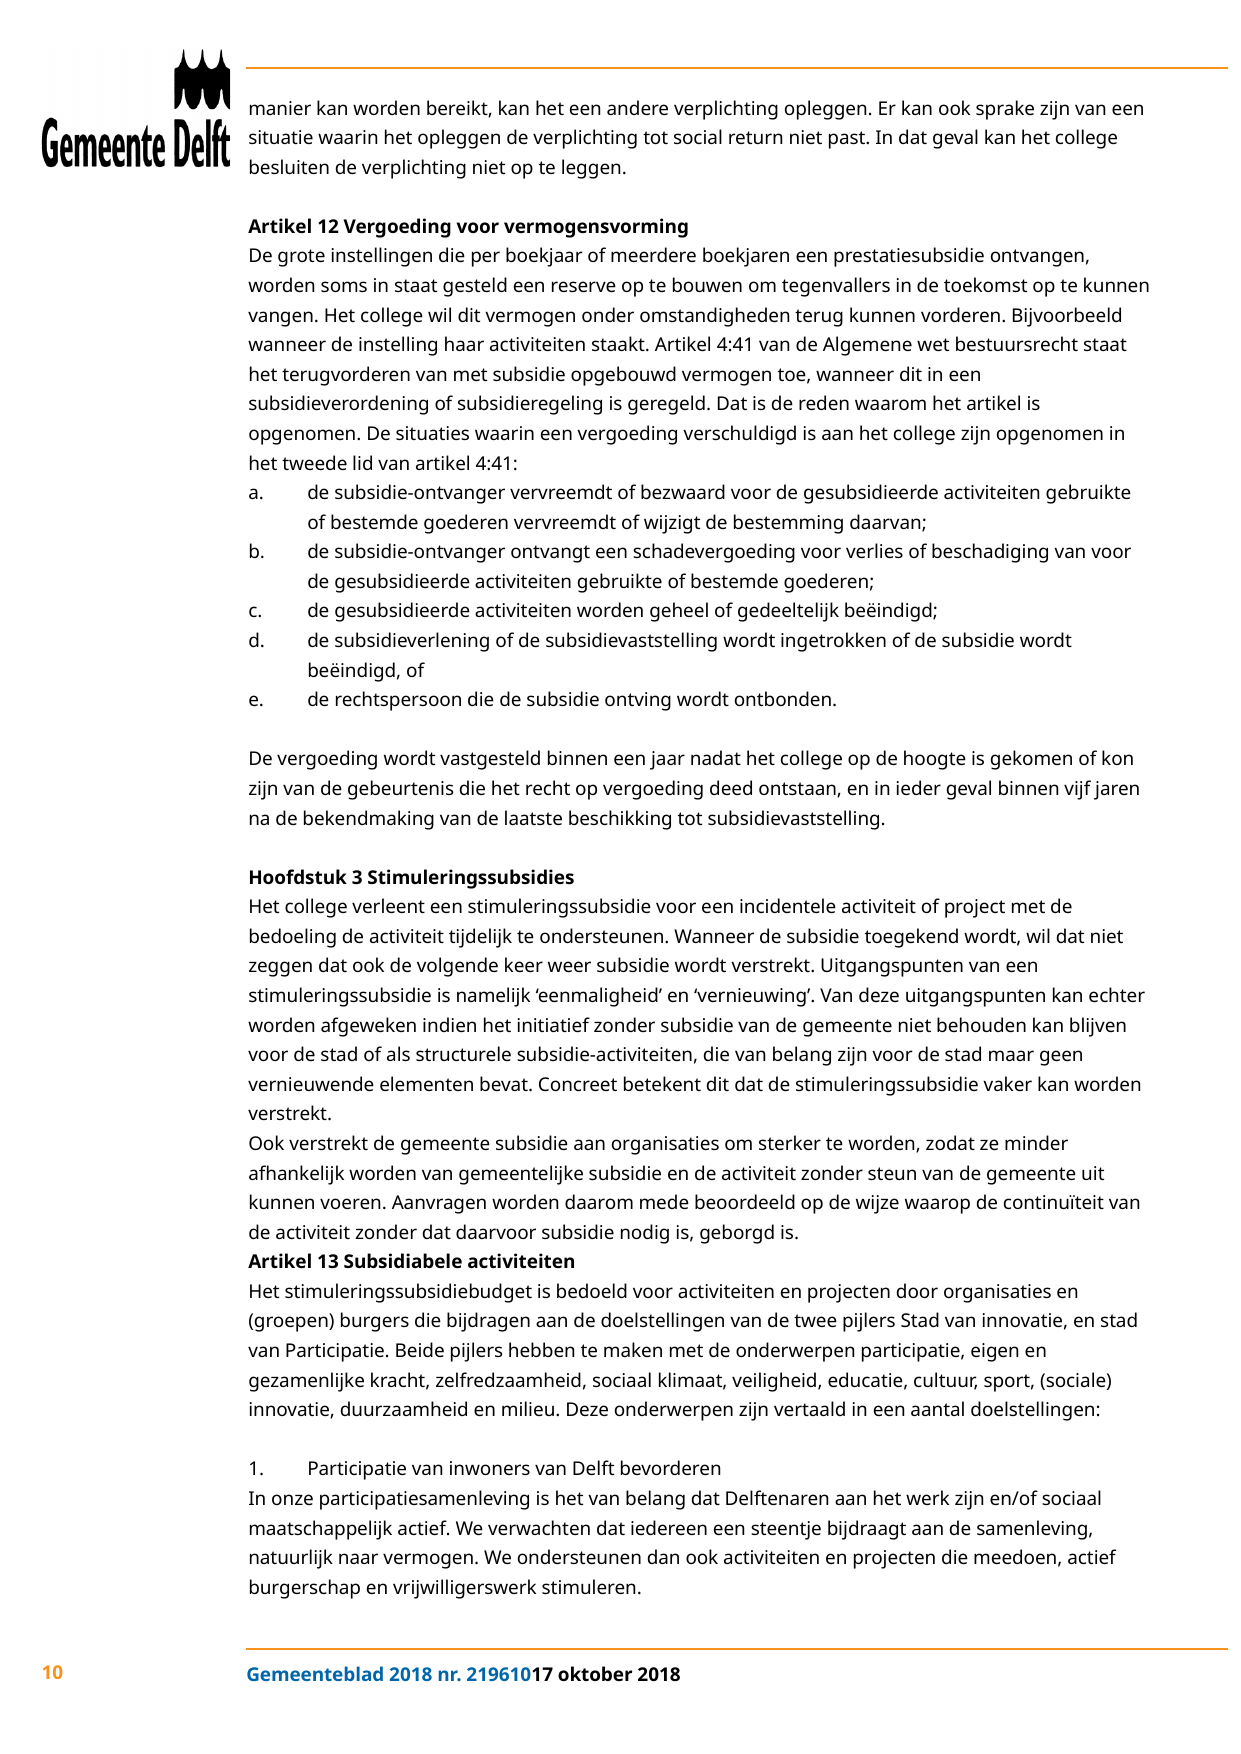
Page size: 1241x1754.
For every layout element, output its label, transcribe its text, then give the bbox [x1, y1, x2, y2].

list Participatie van inwoners van Delft bevorderen [248, 1456, 1152, 1481]
list de rechtspersoon die de subsidie ontving wordt ontbonden. [248, 686, 1152, 712]
text In onze participatiesamenleving is het van belang dat Delftenaren aan het werk zijn en/of sociaal maatschappelijk actief. We verwachten dat iedereen een steentje bijdraagt aan de samenleving, natuurlijk naar vermogen. We ondersteunen dan ook activiteiten en projecten die meedoen, actief burgerschap en vrijwilligerswerk stimuleren. [248, 1485, 1152, 1600]
text Hoofdstuk 3 Stimuleringssubsidies [248, 864, 1152, 890]
text Artikel 13 Subsidiabele activiteiten [248, 1248, 1152, 1274]
text De vergoeding wordt vastgesteld binnen een jaar nadat het college op de hoogte is gekomen of kon zijn van de gebeurtenis die het recht op vergoeding deed ontstaan, en in ieder geval binnen vijf jaren na de bekendmaking van de laatste beschikking tot subsidievaststelling. [248, 746, 1152, 831]
text manier kan worden bereikt, kan het een andere verplichting opleggen. Er kan ook sprake zijn van een situatie waarin het opleggen de verplichting tot social return niet past. In dat geval kan het college besluiten de verplichting niet op te leggen. [248, 95, 1152, 180]
text Het college verleent een stimuleringssubsidie voor een incidentele activiteit of project met de bedoeling de activiteit tijdelijk te ondersteunen. Wanneer de subsidie toegekend wordt, wil dat niet zeggen dat ook de volgende keer weer subsidie wordt verstrekt. Uitgangspunten van een stimuleringssubsidie is namelijk ‘eenmaligheid’ en ‘vernieuwing’. Van deze uitgangspunten kan echter worden afgeweken indien het initiatief zonder subsidie van de gemeente niet behouden kan blijven voor de stad of als structurele subsidie-activiteiten, die van belang zijn voor de stad maar geen vernieuwende elementen bevat. Concreet betekent dit dat de stimuleringssubsidie vaker kan worden verstrekt. [248, 893, 1152, 1126]
list de subsidie-ontvanger vervreemdt of bezwaard voor de gesubsidieerde activiteiten gebruikte of bestemde goederen vervreemdt of wijzigt de bestemming daarvan; [248, 479, 1152, 535]
list de gesubsidieerde activiteiten worden geheel of gedeeltelijk beëindigd; [248, 598, 1152, 623]
text Artikel 12 Vergoeding voor vermogensvorming [248, 213, 1152, 239]
text Het stimuleringssubsidiebudget is bedoeld voor activiteiten en projecten door organisaties en (groepen) burgers die bijdragen aan de doelstellingen van de twee pijlers Stad van innovatie, en stad van Participatie. Beide pijlers hebben te maken met de onderwerpen participatie, eigen en gezamenlijke kracht, zelfredzaamheid, sociaal klimaat, veiligheid, educatie, cultuur, sport, (sociale) innovatie, duurzaamheid en milieu. Deze onderwerpen zijn vertaald in een aantal doelstellingen: [248, 1278, 1152, 1422]
list de subsidie-ontvanger ontvangt een schadevergoeding voor verlies of beschadiging van voor de gesubsidieerde activiteiten gebruikte of bestemde goederen; [248, 538, 1152, 594]
list de subsidieverlening of de subsidievaststelling wordt ingetrokken of de subsidie wordt beëindigd, of [248, 627, 1152, 683]
text De grote instellingen die per boekjaar of meerdere boekjaren een prestatiesubsidie ontvangen, worden soms in staat gesteld een reserve op te bouwen om tegenvallers in de toekomst op te kunnen vangen. Het college wil dit vermogen onder omstandigheden terug kunnen vorderen. Bijvoorbeeld wanneer de instelling haar activiteiten staakt. Artikel 4:41 van de Algemene wet bestuursrecht staat het terugvorderen van met subsidie opgebouwd vermogen toe, wanneer dit in een subsidieverordening of subsidieregeling is geregeld. Dat is de reden waarom het artikel is opgenomen. De situaties waarin een vergoeding verschuldigd is aan het college zijn opgenomen in het tweede lid van artikel 4:41: [248, 243, 1152, 476]
picture [41, 47, 231, 172]
text Ook verstrekt de gemeente subsidie aan organisaties om sterker te worden, zodat ze minder afhankelijk worden van gemeentelijke subsidie en de activiteit zonder steun van de gemeente uit kunnen voeren. Aanvragen worden daarom mede beoordeeld op de wijze waarop de continuïteit van de activiteit zonder dat daarvoor subsidie nodig is, geborgd is. [248, 1130, 1152, 1245]
